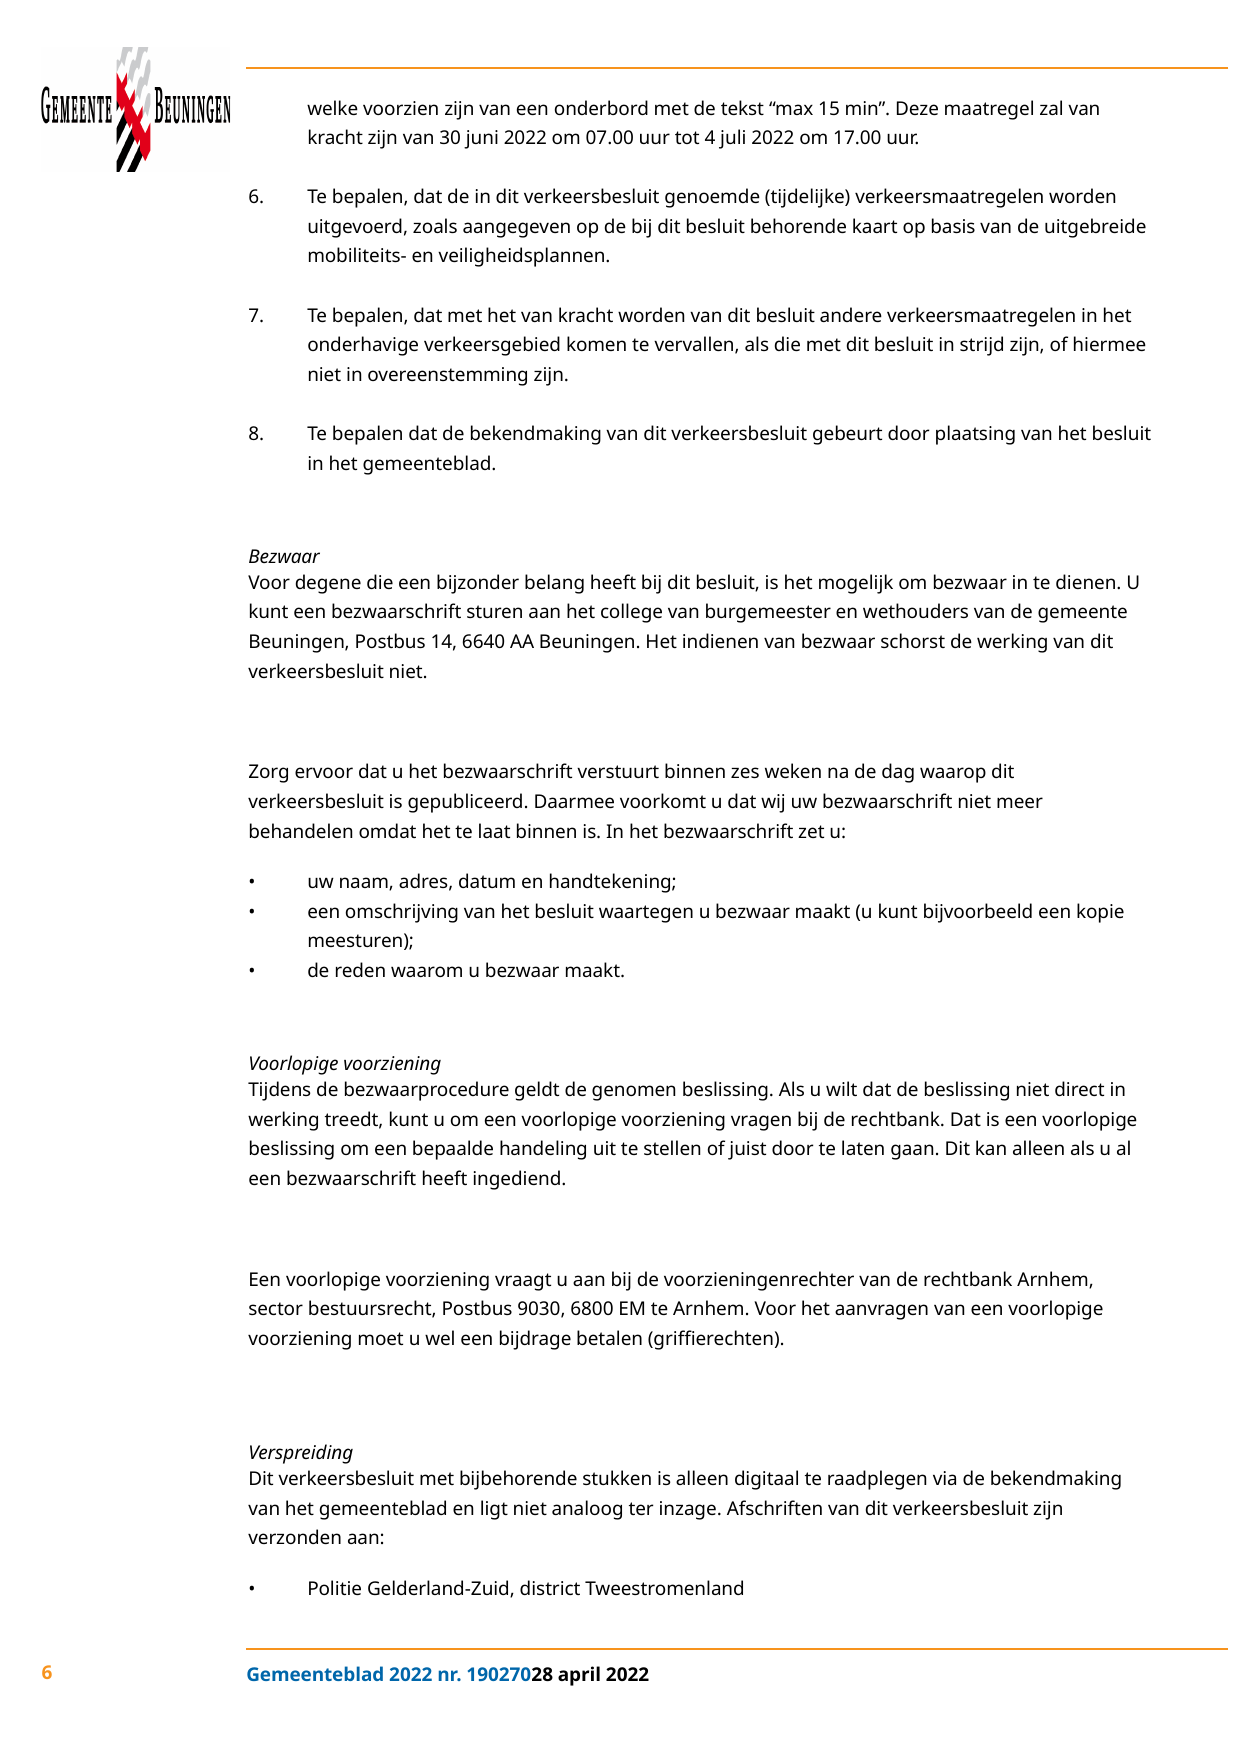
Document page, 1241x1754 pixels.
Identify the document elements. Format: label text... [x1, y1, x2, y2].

text Verspreiding [248, 1439, 1152, 1465]
list Te bepalen, dat de in dit verkeersbesluit genoemde (tijdelijke) verkeersmaatregelen worden uitgevoerd, zoals aangegeven op de bij dit besluit behorende kaart op basis van de uitgebreide mobiliteits- en veiligheidsplannen. [248, 183, 1152, 268]
text Voorlopige voorziening [248, 1051, 1152, 1076]
text Bezwaar [248, 543, 1152, 569]
text Zorg ervoor dat u het bezwaarschrift verstuurt binnen zes weken na de dag waarop dit verkeersbesluit is gepubliceerd. Daarmee voorkomt u dat wij uw bezwaarschrift niet meer behandelen omdat het te laat binnen is. In het bezwaarschrift zet u: [248, 759, 1152, 843]
text Een voorlopige voorziening vraagt u aan bij de voorzieningenrechter van de rechtbank Arnhem, sector bestuursrecht, Postbus 9030, 6800 EM te Arnhem. Voor het aanvragen van een voorlopige voorziening moet u wel een bijdrage betalen (griffierechten). [248, 1266, 1152, 1351]
list Politie Gelderland-Zuid, district Tweestromenland [248, 1575, 1152, 1600]
list de reden waarom u bezwaar maakt. [248, 957, 1152, 983]
text Voor degene die een bijzonder belang heeft bij dit besluit, is het mogelijk om bezwaar in te dienen. U kunt een bezwaarschrift sturen aan het college van burgemeester en wethouders van de gemeente Beuningen, Postbus 14, 6640 AA Beuningen. Het indienen van bezwaar schorst de werking van dit verkeersbesluit niet. [248, 569, 1152, 683]
list uw naam, adres, datum en handtekening; [248, 868, 1152, 894]
list Te bepalen, dat met het van kracht worden van dit besluit andere verkeersmaatregelen in het onderhavige verkeersgebied komen te vervallen, als die met dit besluit in strijd zijn, of hiermee niet in overeenstemming zijn. [248, 302, 1152, 387]
list een omschrijving van het besluit waartegen u bezwaar maakt (u kunt bijvoorbeeld een kopie meesturen); [248, 898, 1152, 953]
picture [41, 47, 231, 172]
text Dit verkeersbesluit met bijbehorende stukken is alleen digitaal te raadplegen via de bekendmaking van het gemeenteblad en ligt niet analoog ter inzage. Afschriften van dit verkeersbesluit zijn verzonden aan: [248, 1465, 1152, 1550]
list welke voorzien zijn van een onderbord met de tekst “max 15 min”. Deze maatregel zal van kracht zijn van 30 juni 2022 om 07.00 uur tot 4 juli 2022 om 17.00 uur. [248, 95, 1152, 150]
text Tijdens de bezwaarprocedure geldt de genomen beslissing. Als u wilt dat de beslissing niet direct in werking treedt, kunt u om een voorlopige voorziening vragen bij de rechtbank. Dat is een voorlopige beslissing om een bepaalde handeling uit te stellen of juist door te laten gaan. Dit kan alleen als u al een bezwaarschrift heeft ingediend. [248, 1076, 1152, 1191]
list Te bepalen dat de bekendmaking van dit verkeersbesluit gebeurt door plaatsing van het besluit in het gemeenteblad. [248, 420, 1152, 476]
